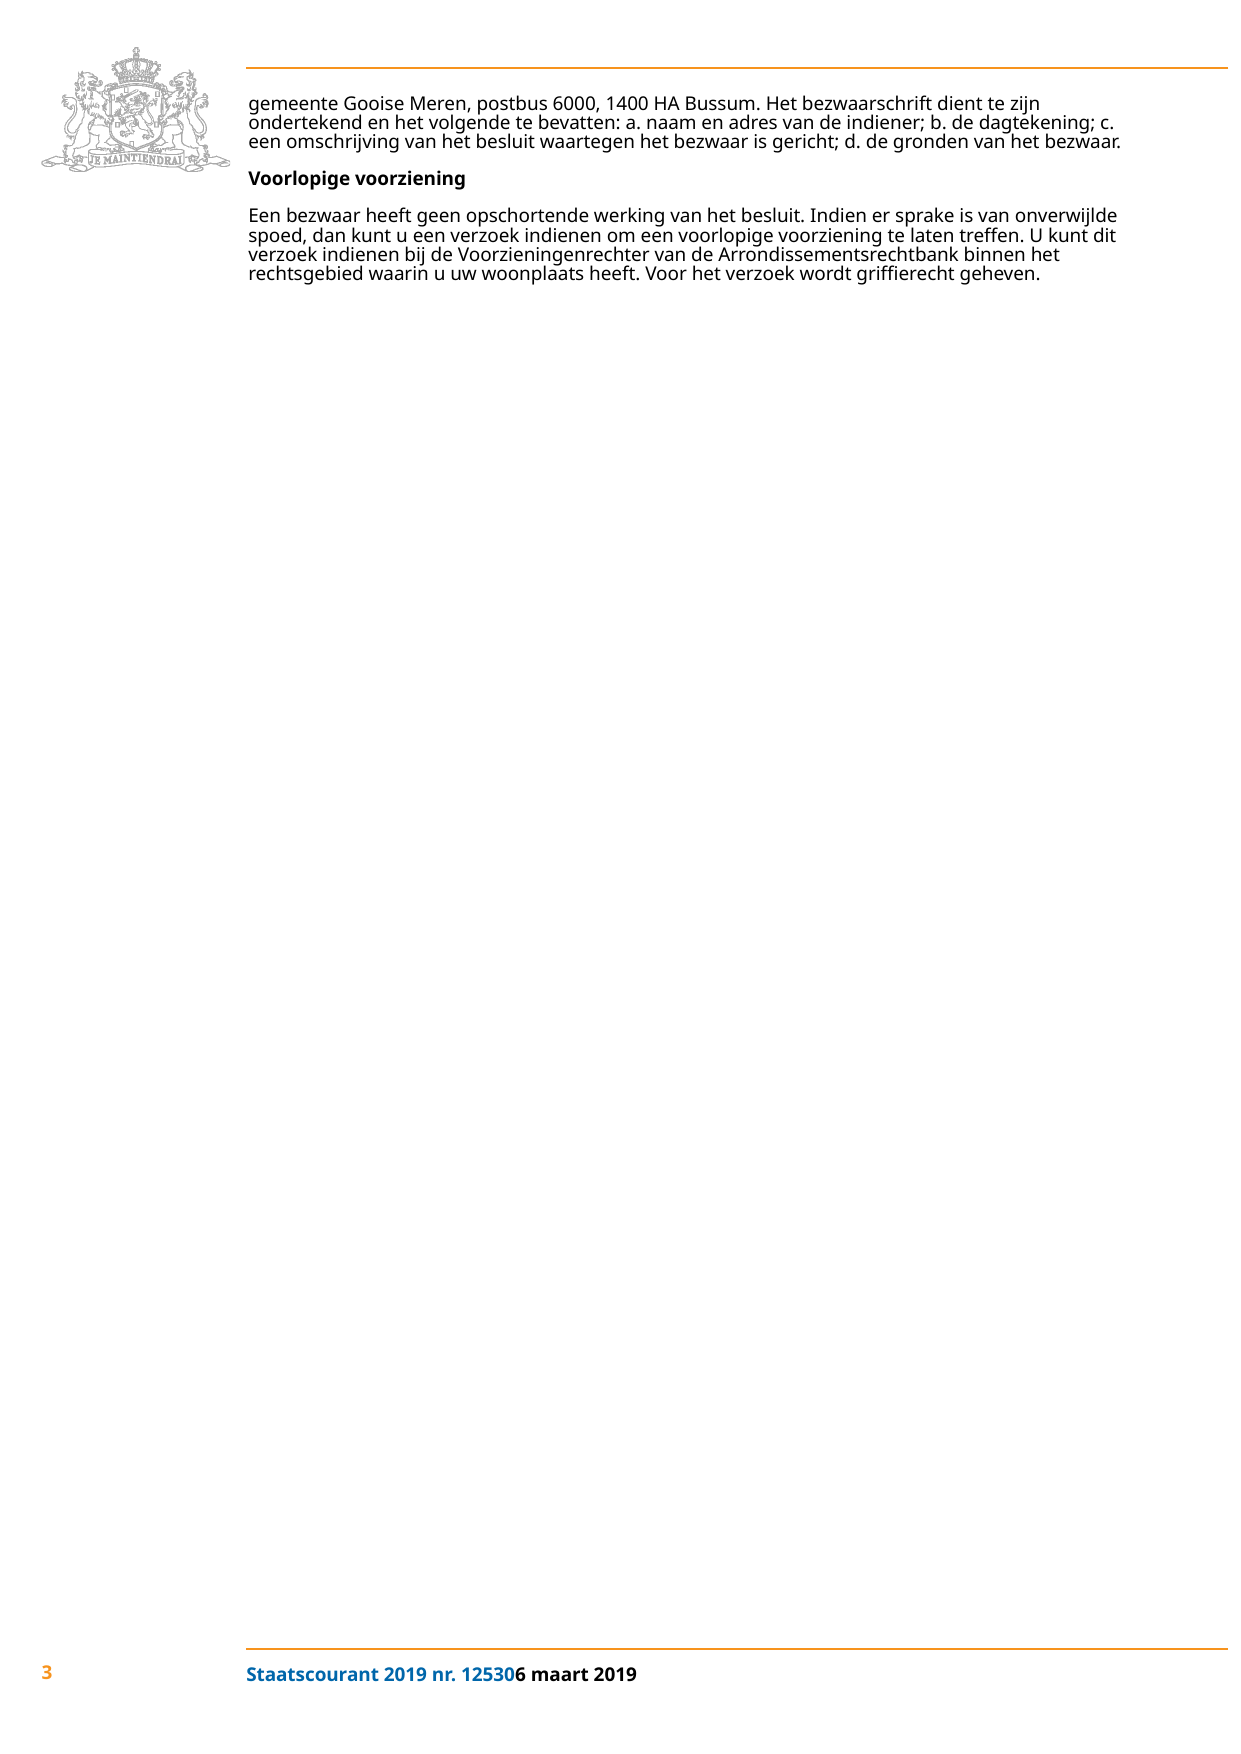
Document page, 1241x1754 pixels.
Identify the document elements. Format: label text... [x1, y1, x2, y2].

text gemeente Gooise Meren, postbus 6000, 1400 HA Bussum. Het bezwaarschrift dient te zijn ondertekend en het volgende te bevatten: a. naam en adres van de indiener; b. de dagtekening; c. een omschrijving van het besluit waartegen het bezwaar is gericht; d. de gronden van het bezwaar. [248, 95, 1152, 153]
text Voorlopige voorziening [248, 170, 1152, 189]
picture [41, 47, 231, 172]
text Een bezwaar heeft geen opschortende werking van het besluit. Indien er sprake is van onverwijlde spoed, dan kunt u een verzoek indienen om een voorlopige voorziening te laten treffen. U kunt dit verzoek indienen bij de Voorzieningenrechter van de Arrondissementsrechtbank binnen het rechtsgebied waarin u uw woonplaats heeft. Voor het verzoek wordt griffierecht geheven. [248, 207, 1152, 284]
